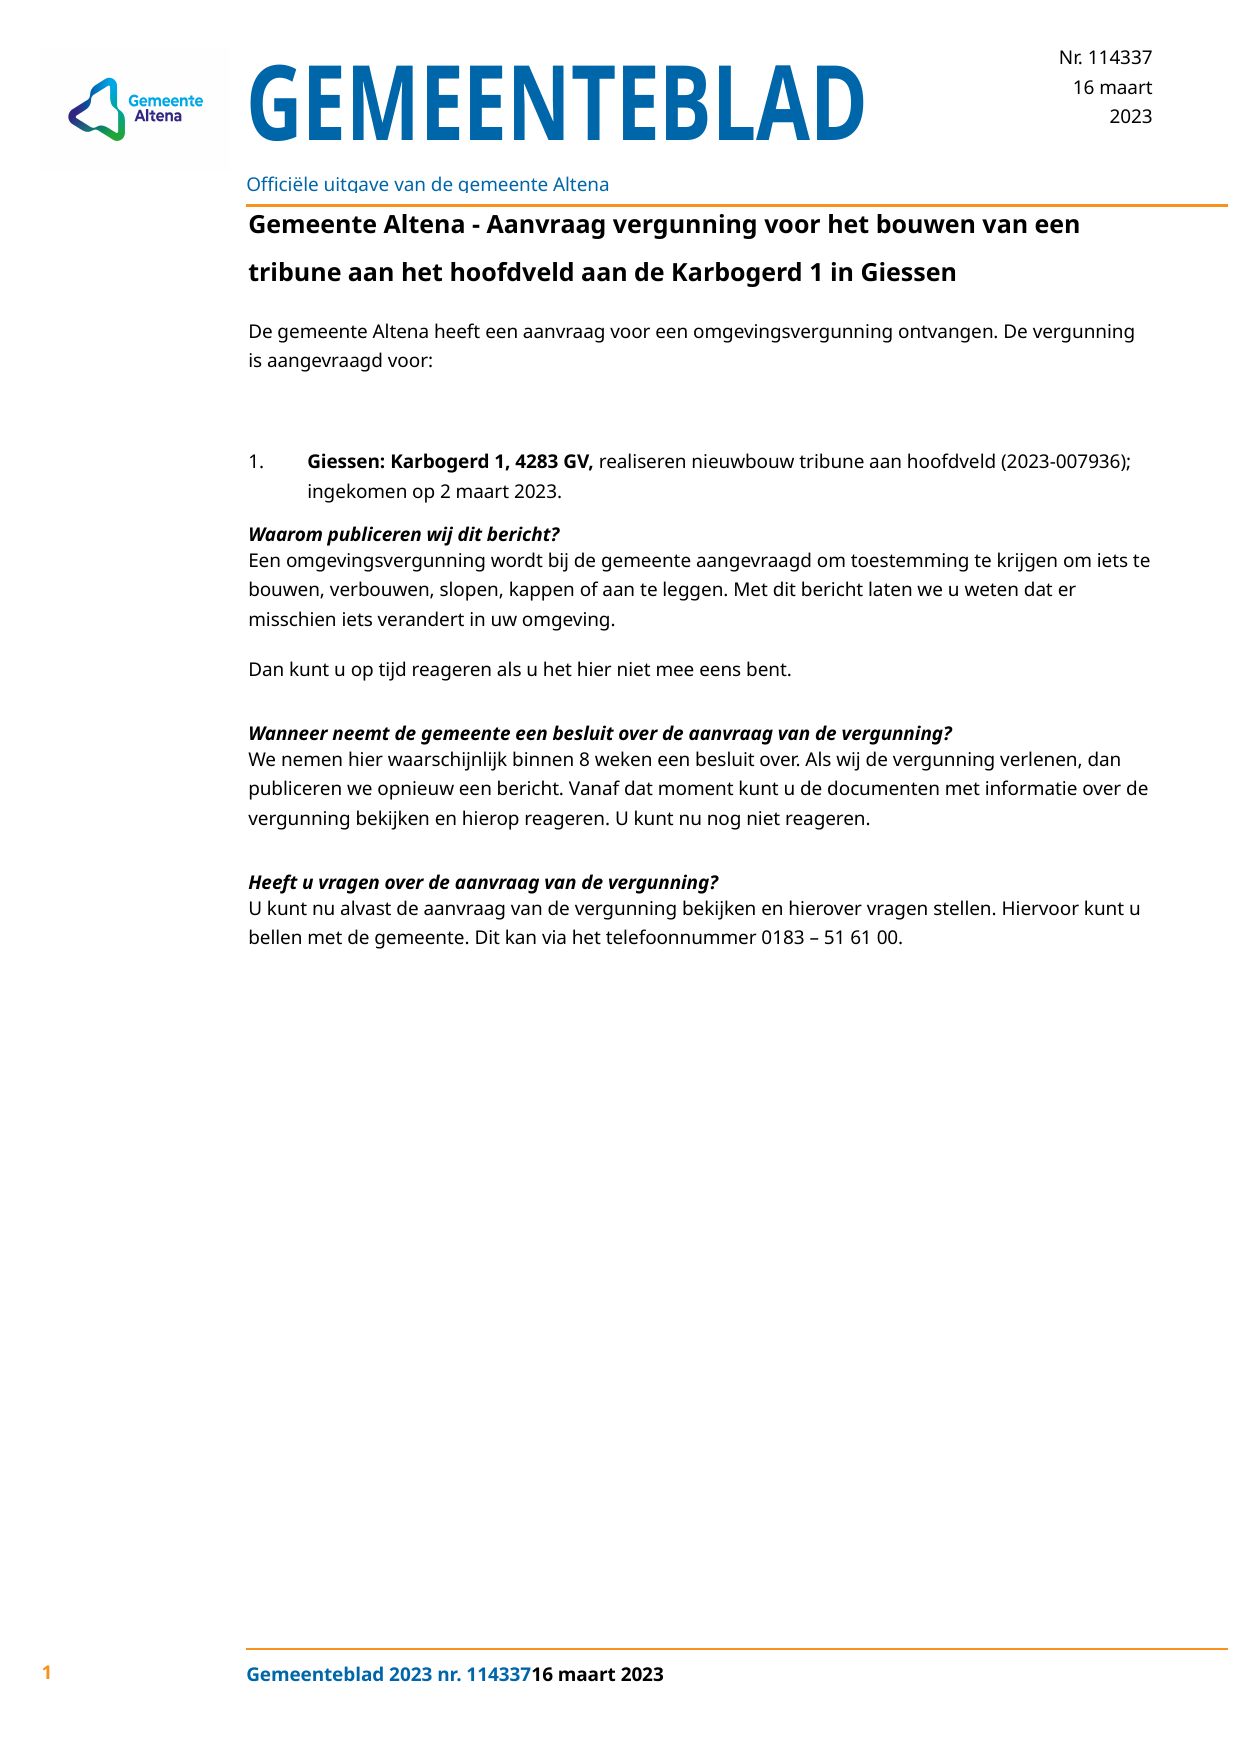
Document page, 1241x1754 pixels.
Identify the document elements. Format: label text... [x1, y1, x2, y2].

text Een omgevingsvergunning wordt bij de gemeente aangevraagd om toestemming te krijgen om iets te bouwen, verbouwen, slopen, kappen of aan te leggen. Met dit bericht laten we u weten dat er misschien iets verandert in uw omgeving. [248, 547, 1152, 632]
text Gemeente Altena - Aanvraag vergunning voor het bouwen van een tribune aan het hoofdveld aan de Karbogerd 1 in Giessen [248, 207, 1152, 288]
text Wanneer neemt de gemeente een besluit over de aanvraag van de vergunning? [248, 720, 1152, 746]
text Dan kunt u op tijd reageren als u het hier niet mee eens bent. [248, 656, 1152, 682]
text U kunt nu alvast de aanvraag van de vergunning bekijken en hierover vragen stellen. Hiervoor kunt u bellen met de gemeente. Dit kan via het telefoonnummer 0183 – 51 61 00. [248, 895, 1152, 950]
text Heeft u vragen over de aanvraag van de vergunning? [248, 869, 1152, 895]
list Giessen: Karbogerd 1, 4283 GV, realiseren nieuwbouw tribune aan hoofdveld (2023-007936); ingekomen op 2 maart 2023. [248, 448, 1152, 504]
text We nemen hier waarschijnlijk binnen 8 weken een besluit over. Als wij de vergunning verlenen, dan publiceren we opnieuw een bericht. Vanaf dat moment kunt u de documenten met informatie over de vergunning bekijken en hierop reageren. U kunt nu nog niet reageren. [248, 746, 1152, 831]
picture [41, 47, 231, 172]
text De gemeente Altena heeft een aanvraag voor een omgevingsvergunning ontvangen. De vergunning is aangevraagd voor: [248, 318, 1152, 373]
text Waarom publiceren wij dit bericht? [248, 521, 1152, 547]
